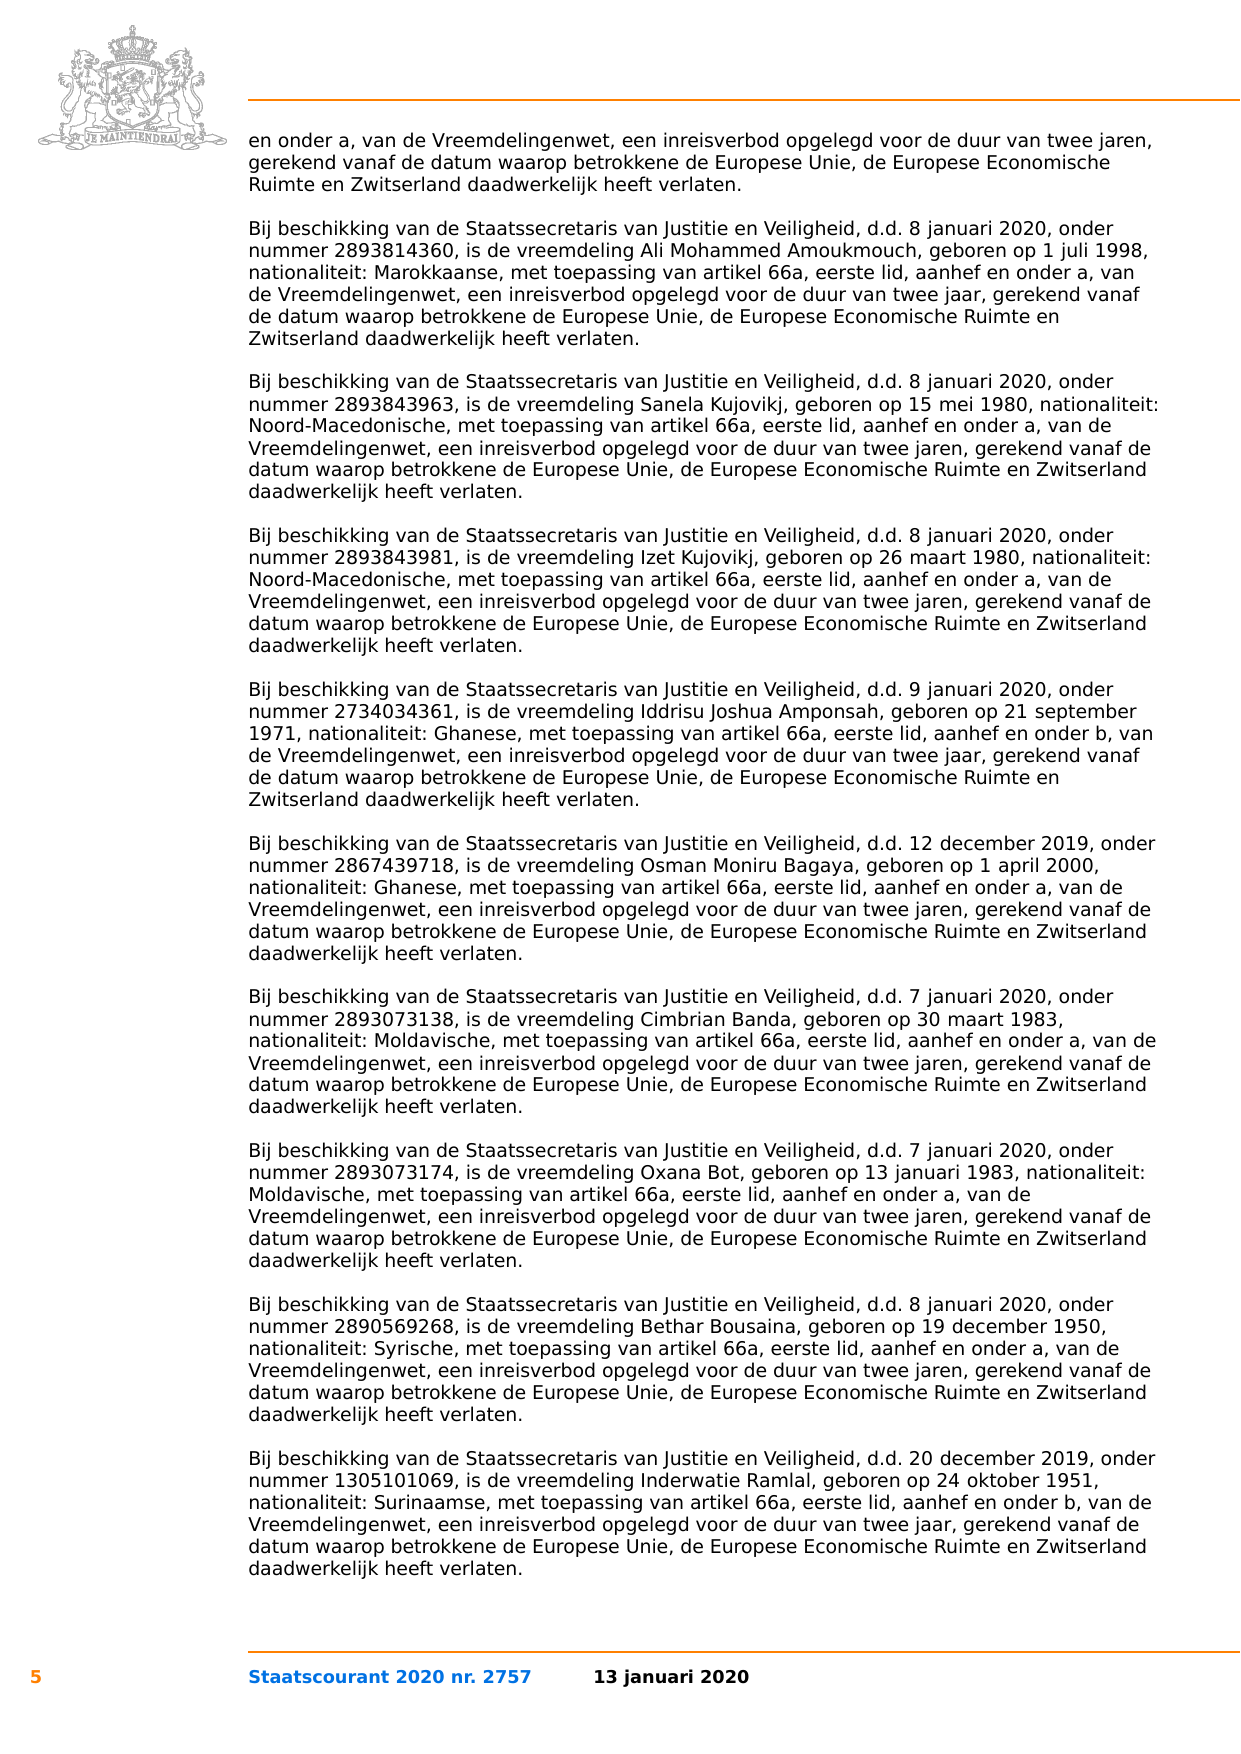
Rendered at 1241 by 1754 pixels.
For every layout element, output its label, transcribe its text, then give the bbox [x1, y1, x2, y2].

text Bij beschikking van de Staatssecretaris van Justitie en Veiligheid, d.d. 8 januari 2020, onder nummer 2890569268, is de vreemdeling Bethar Bousaina, geboren op 19 december 1950, nationaliteit: Syrische, met toepassing van artikel 66a, eerste lid, aanhef en onder a, van de Vreemdelingenwet, een inreisverbod opgelegd voor de duur van twee jaren, gerekend vanaf de datum waarop betrokkene de Europese Unie, de Europese Economische Ruimte en Zwitserland daadwerkelijk heeft verlaten. [248, 1294, 1163, 1426]
text Bij beschikking van de Staatssecretaris van Justitie en Veiligheid, d.d. 7 januari 2020, onder nummer 2893073138, is de vreemdeling Cimbrian Banda, geboren op 30 maart 1983, nationaliteit: Moldavische, met toepassing van artikel 66a, eerste lid, aanhef en onder a, van de Vreemdelingenwet, een inreisverbod opgelegd voor de duur van twee jaren, gerekend vanaf de datum waarop betrokkene de Europese Unie, de Europese Economische Ruimte en Zwitserland daadwerkelijk heeft verlaten. [248, 986, 1163, 1118]
text Bij beschikking van de Staatssecretaris van Justitie en Veiligheid, d.d. 20 december 2019, onder nummer 1305101069, is de vreemdeling Inderwatie Ramlal, geboren op 24 oktober 1951, nationaliteit: Surinaamse, met toepassing van artikel 66a, eerste lid, aanhef en onder b, van de Vreemdelingenwet, een inreisverbod opgelegd voor de duur van twee jaar, gerekend vanaf de datum waarop betrokkene de Europese Unie, de Europese Economische Ruimte en Zwitserland daadwerkelijk heeft verlaten. [248, 1448, 1163, 1579]
text en onder a, van de Vreemdelingenwet, een inreisverbod opgelegd voor de duur van twee jaren, gerekend vanaf de datum waarop betrokkene de Europese Unie, de Europese Economische Ruimte en Zwitserland daadwerkelijk heeft verlaten. [248, 130, 1163, 196]
text Bij beschikking van de Staatssecretaris van Justitie en Veiligheid, d.d. 9 januari 2020, onder nummer 2734034361, is de vreemdeling Iddrisu Joshua Amponsah, geboren op 21 september 1971, nationaliteit: Ghanese, met toepassing van artikel 66a, eerste lid, aanhef en onder b, van de Vreemdelingenwet, een inreisverbod opgelegd voor de duur van twee jaar, gerekend vanaf de datum waarop betrokkene de Europese Unie, de Europese Economische Ruimte en Zwitserland daadwerkelijk heeft verlaten. [248, 679, 1163, 811]
text Bij beschikking van de Staatssecretaris van Justitie en Veiligheid, d.d. 8 januari 2020, onder nummer 2893814360, is de vreemdeling Ali Mohammed Amoukmouch, geboren op 1 juli 1998, nationaliteit: Marokkaanse, met toepassing van artikel 66a, eerste lid, aanhef en onder a, van de Vreemdelingenwet, een inreisverbod opgelegd voor de duur van twee jaar, gerekend vanaf de datum waarop betrokkene de Europese Unie, de Europese Economische Ruimte en Zwitserland daadwerkelijk heeft verlaten. [248, 218, 1163, 349]
text Bij beschikking van de Staatssecretaris van Justitie en Veiligheid, d.d. 7 januari 2020, onder nummer 2893073174, is de vreemdeling Oxana Bot, geboren op 13 januari 1983, nationaliteit: Moldavische, met toepassing van artikel 66a, eerste lid, aanhef en onder a, van de Vreemdelingenwet, een inreisverbod opgelegd voor de duur van twee jaren, gerekend vanaf de datum waarop betrokkene de Europese Unie, de Europese Economische Ruimte en Zwitserland daadwerkelijk heeft verlaten. [248, 1140, 1163, 1272]
picture [38, 25, 227, 150]
text Bij beschikking van de Staatssecretaris van Justitie en Veiligheid, d.d. 8 januari 2020, onder nummer 2893843963, is de vreemdeling Sanela Kujovikj, geboren op 15 mei 1980, nationaliteit: Noord-Macedonische, met toepassing van artikel 66a, eerste lid, aanhef en onder a, van de Vreemdelingenwet, een inreisverbod opgelegd voor de duur van twee jaren, gerekend vanaf de datum waarop betrokkene de Europese Unie, de Europese Economische Ruimte en Zwitserland daadwerkelijk heeft verlaten. [248, 371, 1163, 503]
text Bij beschikking van de Staatssecretaris van Justitie en Veiligheid, d.d. 12 december 2019, onder nummer 2867439718, is de vreemdeling Osman Moniru Bagaya, geboren op 1 april 2000, nationaliteit: Ghanese, met toepassing van artikel 66a, eerste lid, aanhef en onder a, van de Vreemdelingenwet, een inreisverbod opgelegd voor de duur van twee jaren, gerekend vanaf de datum waarop betrokkene de Europese Unie, de Europese Economische Ruimte en Zwitserland daadwerkelijk heeft verlaten. [248, 833, 1163, 964]
text Bij beschikking van de Staatssecretaris van Justitie en Veiligheid, d.d. 8 januari 2020, onder nummer 2893843981, is de vreemdeling Izet Kujovikj, geboren op 26 maart 1980, nationaliteit: Noord-Macedonische, met toepassing van artikel 66a, eerste lid, aanhef en onder a, van de Vreemdelingenwet, een inreisverbod opgelegd voor de duur van twee jaren, gerekend vanaf de datum waarop betrokkene de Europese Unie, de Europese Economische Ruimte en Zwitserland daadwerkelijk heeft verlaten. [248, 525, 1163, 657]
